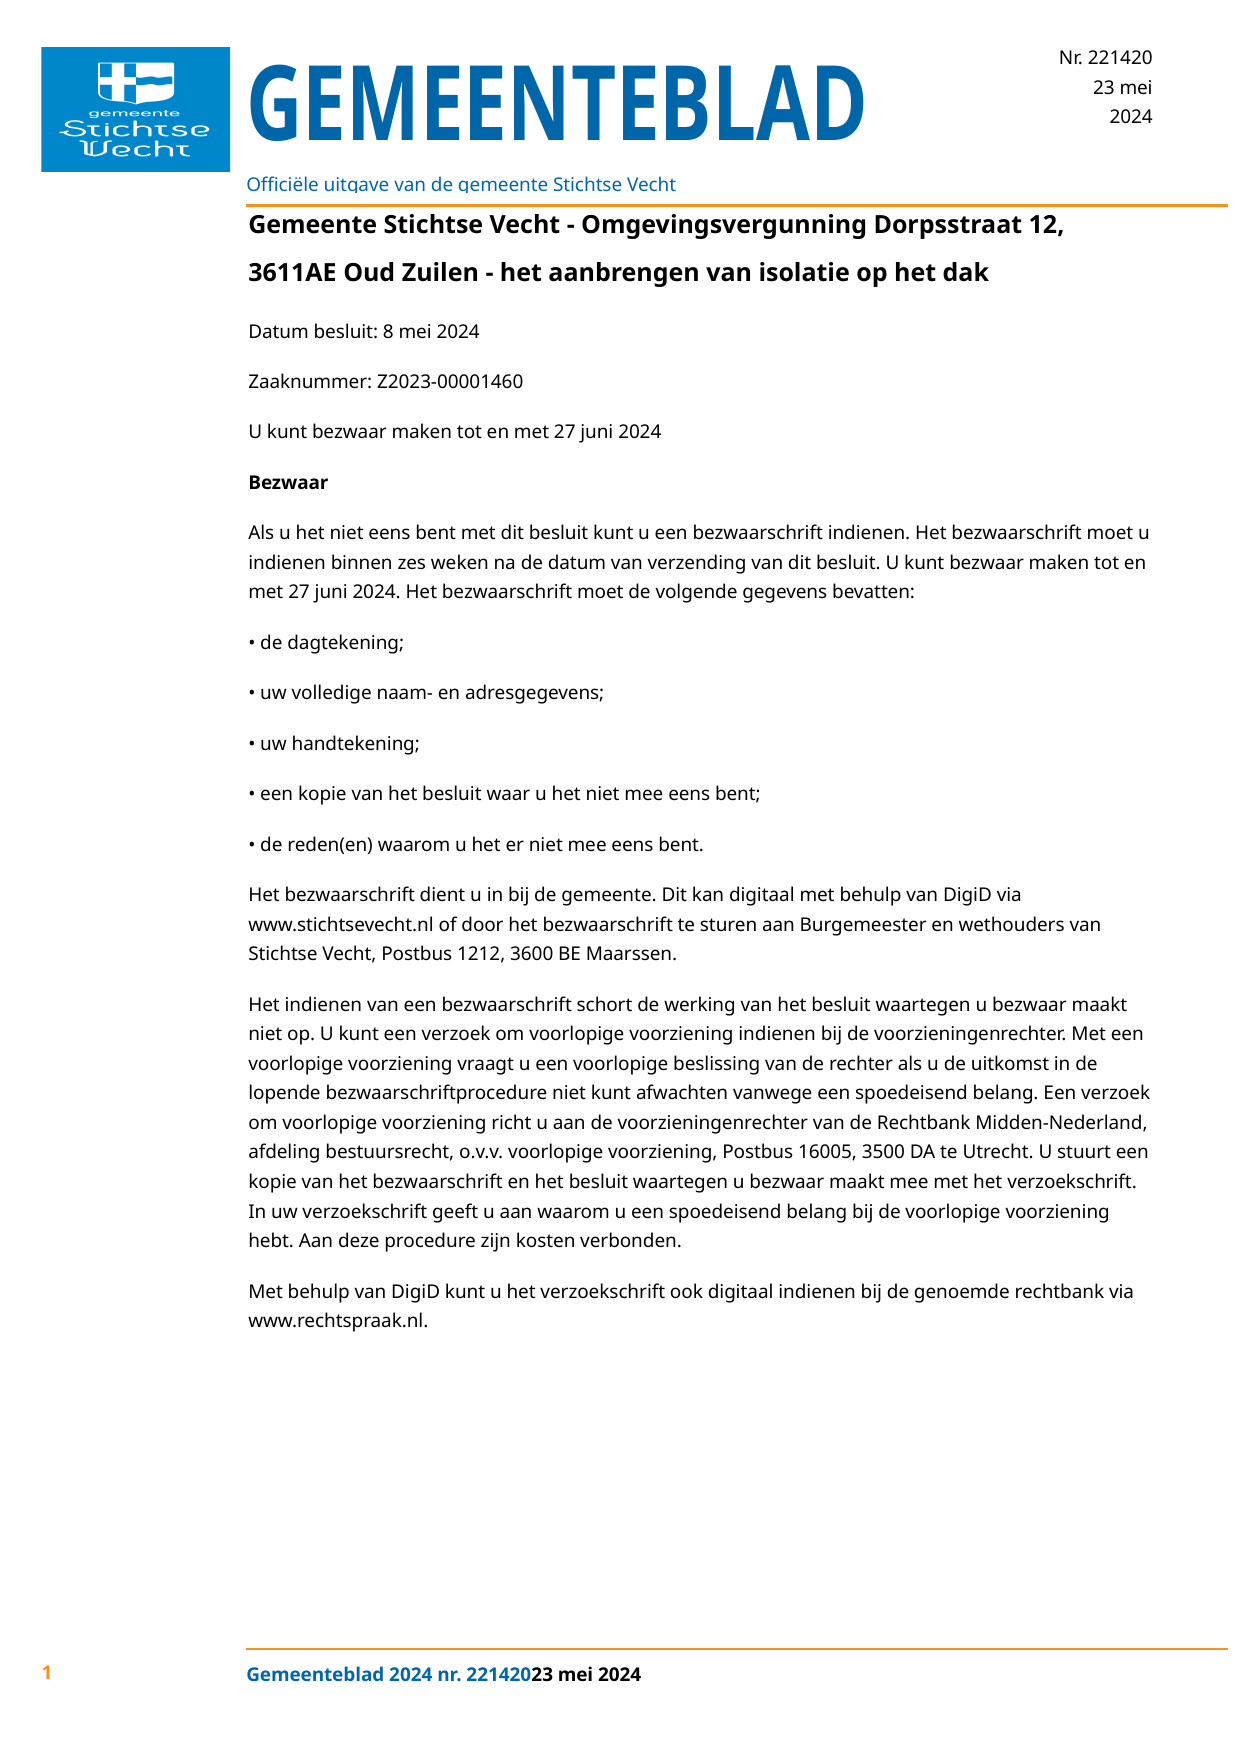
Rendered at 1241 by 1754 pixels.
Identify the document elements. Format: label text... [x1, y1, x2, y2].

text Als u het niet eens bent met dit besluit kunt u een bezwaarschrift indienen. Het bezwaarschrift moet u indienen binnen zes weken na de datum van verzending van dit besluit. U kunt bezwaar maken tot en met 27 juni 2024. Het bezwaarschrift moet de volgende gegevens bevatten: [248, 519, 1152, 604]
text Zaaknummer: Z2023-00001460 [248, 368, 1152, 394]
text • uw handtekening; [248, 730, 1152, 756]
text Bezwaar [248, 469, 1152, 495]
text Datum besluit: 8 mei 2024 [248, 318, 1152, 344]
text • de dagtekening; [248, 629, 1152, 655]
picture [99, 63, 135, 101]
text Het indienen van een bezwaarschrift schort de werking van het besluit waartegen u bezwaar maakt niet op. U kunt een verzoek om voorlopige voorziening indienen bij de voorzieningenrechter. Met een voorlopige voorziening vraagt u een voorlopige beslissing van de rechter als u de uitkomst in de lopende bezwaarschriftprocedure niet kunt afwachten vanwege een spoedeisend belang. Een verzoek om voorlopige voorziening richt u aan de voorzieningenrechter van de Rechtbank Midden-Nederland, afdeling bestuursrecht, o.v.v. voorlopige voorziening, Postbus 16005, 3500 DA te Utrecht. U stuurt een kopie van het bezwaarschrift en het besluit waartegen u bezwaar maakt mee met het verzoekschrift. In uw verzoekschrift geeft u aan waarom u een spoedeisend belang bij de voorlopige voorziening hebt. Aan deze procedure zijn kosten verbonden. [248, 991, 1152, 1253]
text U kunt bezwaar maken tot en met 27 juni 2024 [248, 419, 1152, 444]
text Met behulp van DigiD kunt u het verzoekschrift ook digitaal indienen bij de genoemde rechtbank via www.rechtspraak.nl. [248, 1278, 1152, 1333]
picture [137, 63, 174, 103]
text Het bezwaarschrift dient u in bij de gemeente. Dit kan digitaal met behulp van DigiD via www.stichtsevecht.nl of door het bezwaarschrift te sturen aan Burgemeester en wethouders van Stichtse Vecht, Postbus 1212, 3600 BE Maarssen. [248, 881, 1152, 966]
text • uw volledige naam- en adresgegevens; [248, 679, 1152, 705]
text • een kopie van het besluit waar u het niet mee eens bent; [248, 780, 1152, 806]
text • de reden(en) waarom u het er niet mee eens bent. [248, 831, 1152, 857]
text Gemeente Stichtse Vecht - Omgevingsvergunning Dorpsstraat 12, 3611AE Oud Zuilen - het aanbrengen van isolatie op het dak [248, 207, 1152, 288]
